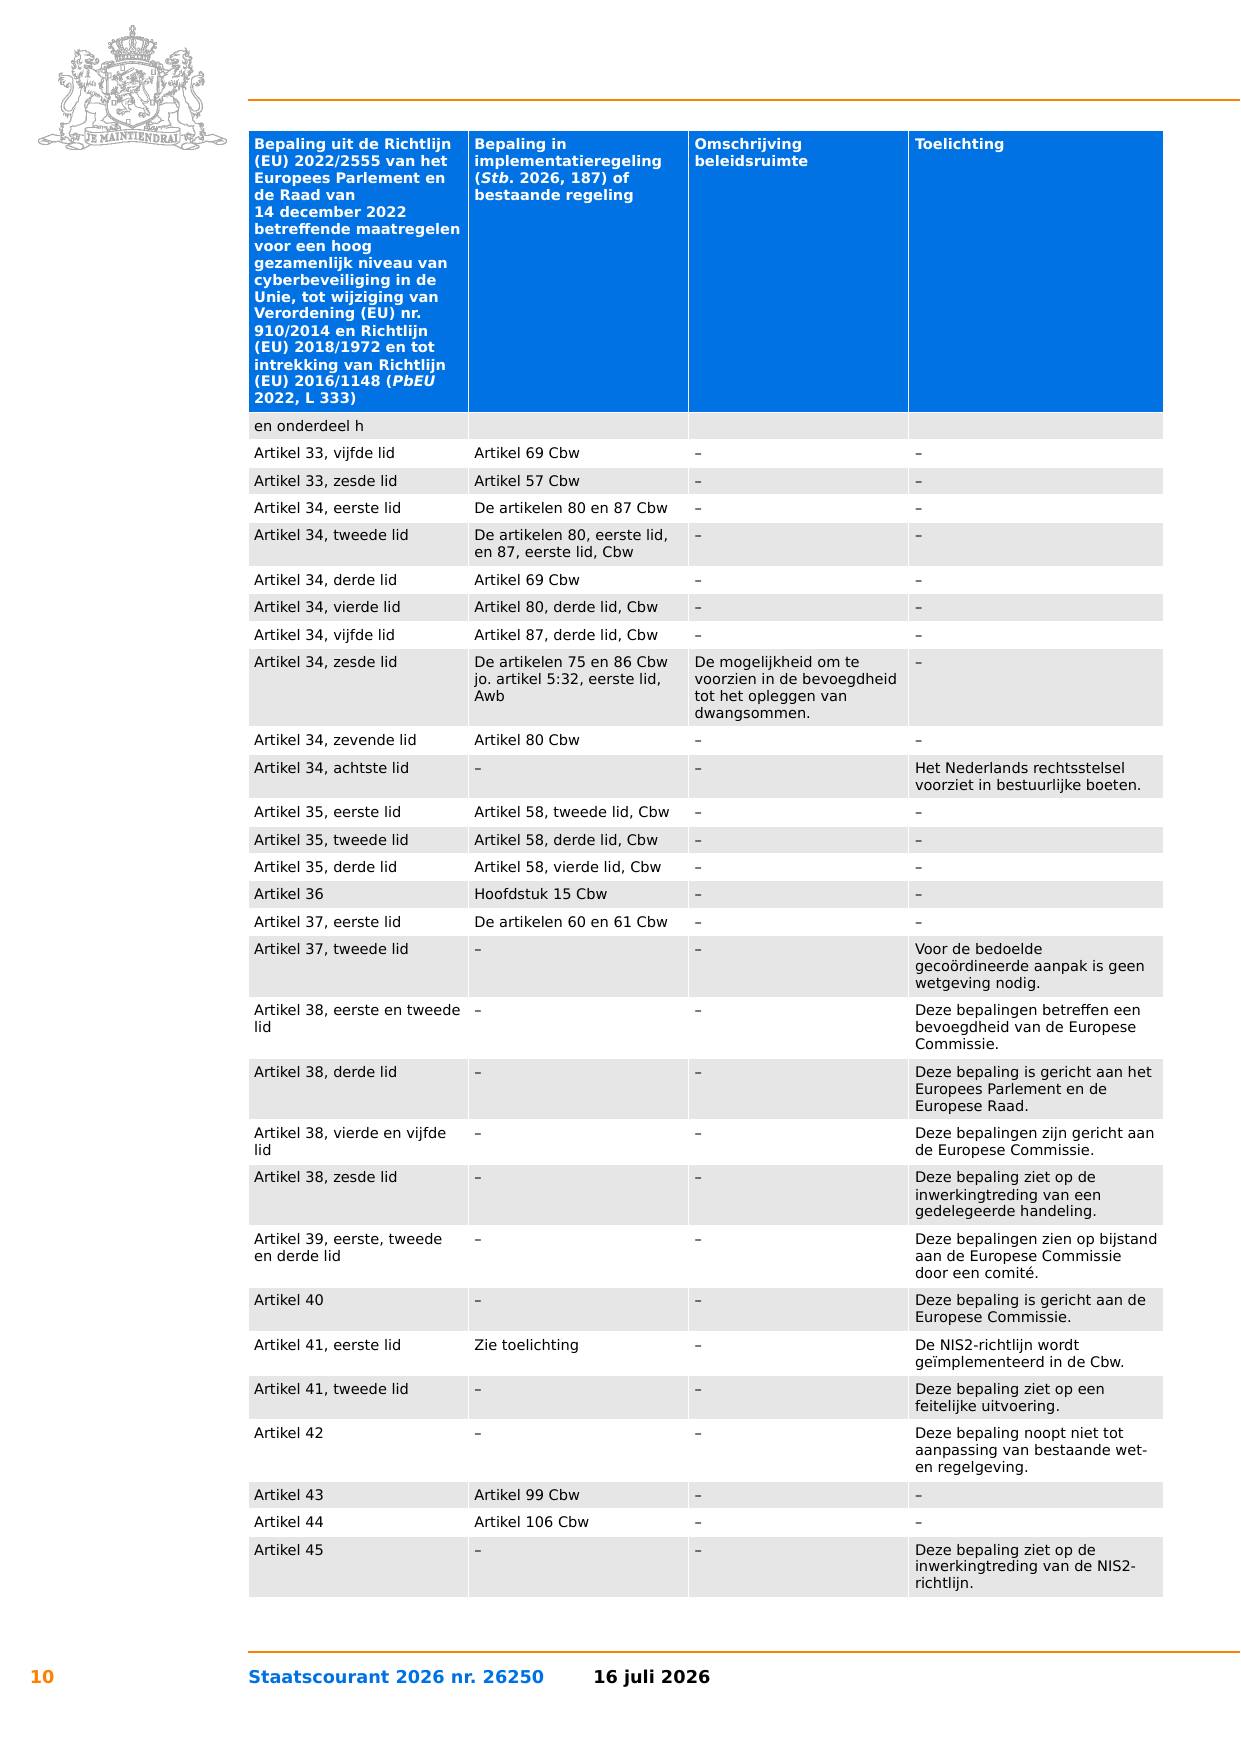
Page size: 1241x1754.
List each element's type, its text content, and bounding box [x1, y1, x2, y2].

table_cell – [689, 1421, 908, 1481]
table_cell Artikel 34, zevende lid [249, 728, 468, 754]
table_cell – [689, 881, 908, 908]
table_cell – [469, 936, 688, 997]
table_header Omschrijving beleidsruimte [689, 131, 908, 412]
table_cell – [689, 1165, 908, 1225]
table_cell Artikel 34, derde lid [249, 567, 468, 593]
table_cell – [909, 649, 1163, 726]
table_cell – [689, 854, 908, 880]
table_cell Artikel 41, tweede lid [249, 1376, 468, 1419]
table_cell en onderdeel h [249, 413, 468, 439]
table_cell – [689, 755, 908, 798]
table_header Bepaling in implementatieregeling (Stb. 2026, 187) of bestaande regeling [469, 131, 688, 412]
table_cell Hoofdstuk 15 Cbw [469, 881, 688, 908]
table_cell – [909, 622, 1163, 648]
table_cell Artikel 34, tweede lid [249, 523, 468, 566]
table_cell – [469, 1376, 688, 1419]
table_cell – [689, 1376, 908, 1419]
table_cell Artikel 34, zesde lid [249, 649, 468, 726]
table_cell [689, 413, 908, 439]
table_cell De artikelen 80 en 87 Cbw [469, 495, 688, 522]
table_cell Voor de bedoelde gecoördineerde aanpak is geen wetgeving nodig. [909, 936, 1163, 997]
table_cell – [689, 1288, 908, 1331]
table_cell Artikel 80, derde lid, Cbw [469, 594, 688, 621]
table_cell Artikel 69 Cbw [469, 440, 688, 467]
table_cell Artikel 69 Cbw [469, 567, 688, 593]
table_cell Artikel 34, vierde lid [249, 594, 468, 621]
table_cell De artikelen 80, eerste lid, en 87, eerste lid, Cbw [469, 523, 688, 566]
table_cell Deze bepalingen zijn gericht aan de Europese Commissie. [909, 1120, 1163, 1164]
table_cell Artikel 57 Cbw [469, 468, 688, 494]
table_cell – [909, 1482, 1163, 1508]
table_cell – [689, 567, 908, 593]
table_cell Artikel 58, tweede lid, Cbw [469, 799, 688, 826]
table_cell – [689, 440, 908, 467]
table_cell [469, 413, 688, 439]
table_cell – [469, 1288, 688, 1331]
table_cell Deze bepaling ziet op de inwerkingtreding van de NIS2-richtlijn. [909, 1537, 1163, 1597]
table_cell – [469, 755, 688, 798]
table_cell – [909, 827, 1163, 853]
table_cell – [909, 468, 1163, 494]
table_cell – [689, 622, 908, 648]
table_cell Artikel 58, derde lid, Cbw [469, 827, 688, 853]
table_cell – [689, 1537, 908, 1597]
table_cell Artikel 38, zesde lid [249, 1165, 468, 1225]
table_cell – [909, 799, 1163, 826]
table_cell – [689, 468, 908, 494]
table_cell Artikel 99 Cbw [469, 1482, 688, 1508]
table_cell Deze bepaling noopt niet tot aanpassing van bestaande wet- en regelgeving. [909, 1421, 1163, 1481]
table_cell – [689, 495, 908, 522]
table_cell De mogelijkheid om te voorzien in de bevoegdheid tot het opleggen van dwangsommen. [689, 649, 908, 726]
table_cell Artikel 33, vijfde lid [249, 440, 468, 467]
table_cell Artikel 45 [249, 1537, 468, 1597]
table_cell Artikel 33, zesde lid [249, 468, 468, 494]
table_cell – [909, 854, 1163, 880]
table_cell Artikel 43 [249, 1482, 468, 1508]
table_cell – [689, 1482, 908, 1508]
table_cell Artikel 42 [249, 1421, 468, 1481]
table_cell – [469, 1059, 688, 1119]
table_cell – [909, 567, 1163, 593]
table_cell De artikelen 60 en 61 Cbw [469, 909, 688, 935]
table_cell Artikel 35, tweede lid [249, 827, 468, 853]
table_cell – [689, 523, 908, 566]
table_cell – [469, 1120, 688, 1164]
table_cell Artikel 40 [249, 1288, 468, 1331]
table_cell Artikel 41, eerste lid [249, 1332, 468, 1375]
table_cell – [469, 1421, 688, 1481]
table_cell Het Nederlands rechtsstelsel voorziet in bestuurlijke boeten. [909, 755, 1163, 798]
table_cell Artikel 38, derde lid [249, 1059, 468, 1119]
table_cell Artikel 35, derde lid [249, 854, 468, 880]
table_cell – [689, 799, 908, 826]
table_header Bepaling uit de Richtlijn (EU) 2022/2555 van het Europees Parlement en de Raad van 14 december 2022 betreffende maatregelen voor een hoog gezamenlijk niveau van cyberbeveiliging in de Unie, tot wijziging van Verordening (EU) nr. 910/2014 en Richtlijn (EU) 2018/1972 en tot intrekking van Richtlijn (EU) 2016/1148 (PbEU 2022, L 333) [249, 131, 468, 412]
table_cell – [909, 881, 1163, 908]
table_cell – [689, 1226, 908, 1286]
table_cell – [469, 1537, 688, 1597]
table_cell Deze bepalingen zien op bijstand aan de Europese Commissie door een comité. [909, 1226, 1163, 1286]
table_cell Artikel 80 Cbw [469, 728, 688, 754]
table_cell Deze bepalingen betreffen een bevoegdheid van de Europese Commissie. [909, 998, 1163, 1058]
table_cell – [909, 909, 1163, 935]
table_cell De artikelen 75 en 86 Cbw jo. artikel 5:32, eerste lid, Awb [469, 649, 688, 726]
table_cell Artikel 36 [249, 881, 468, 908]
table_header Toelichting [909, 131, 1163, 412]
table_cell – [469, 1165, 688, 1225]
table_cell – [909, 728, 1163, 754]
table_cell Artikel 58, vierde lid, Cbw [469, 854, 688, 880]
table_cell Artikel 34, achtste lid [249, 755, 468, 798]
table_cell Deze bepaling ziet op een feitelijke uitvoering. [909, 1376, 1163, 1419]
table_cell – [689, 1120, 908, 1164]
table_cell Deze bepaling is gericht aan de Europese Commissie. [909, 1288, 1163, 1331]
table_cell – [469, 998, 688, 1058]
table_cell Artikel 37, eerste lid [249, 909, 468, 935]
table_cell – [689, 827, 908, 853]
table_cell – [909, 495, 1163, 522]
table_cell – [909, 594, 1163, 621]
table_cell – [689, 594, 908, 621]
table_cell Deze bepaling ziet op de inwerkingtreding van een gedelegeerde handeling. [909, 1165, 1163, 1225]
table_cell De NIS2-richtlijn wordt geïmplementeerd in de Cbw. [909, 1332, 1163, 1375]
table_cell – [909, 1509, 1163, 1536]
table_cell – [689, 1059, 908, 1119]
table_cell – [689, 998, 908, 1058]
table_cell – [689, 728, 908, 754]
table_cell Deze bepaling is gericht aan het Europees Parlement en de Europese Raad. [909, 1059, 1163, 1119]
table_cell – [689, 1332, 908, 1375]
table_cell [909, 413, 1163, 439]
table_cell Artikel 44 [249, 1509, 468, 1536]
table_cell Artikel 34, eerste lid [249, 495, 468, 522]
table_cell – [689, 909, 908, 935]
table_cell Artikel 35, eerste lid [249, 799, 468, 826]
table_cell Artikel 37, tweede lid [249, 936, 468, 997]
table_cell – [469, 1226, 688, 1286]
table_cell – [689, 1509, 908, 1536]
table_cell Artikel 106 Cbw [469, 1509, 688, 1536]
table_cell Artikel 34, vijfde lid [249, 622, 468, 648]
table_cell Artikel 39, eerste, tweede en derde lid [249, 1226, 468, 1286]
table_cell Artikel 38, eerste en tweede lid [249, 998, 468, 1058]
table_cell Zie toelichting [469, 1332, 688, 1375]
table_cell Artikel 38, vierde en vijfde lid [249, 1120, 468, 1164]
table_cell – [909, 440, 1163, 467]
table_cell Artikel 87, derde lid, Cbw [469, 622, 688, 648]
table_cell – [689, 936, 908, 997]
table_cell – [909, 523, 1163, 566]
picture [38, 25, 227, 150]
